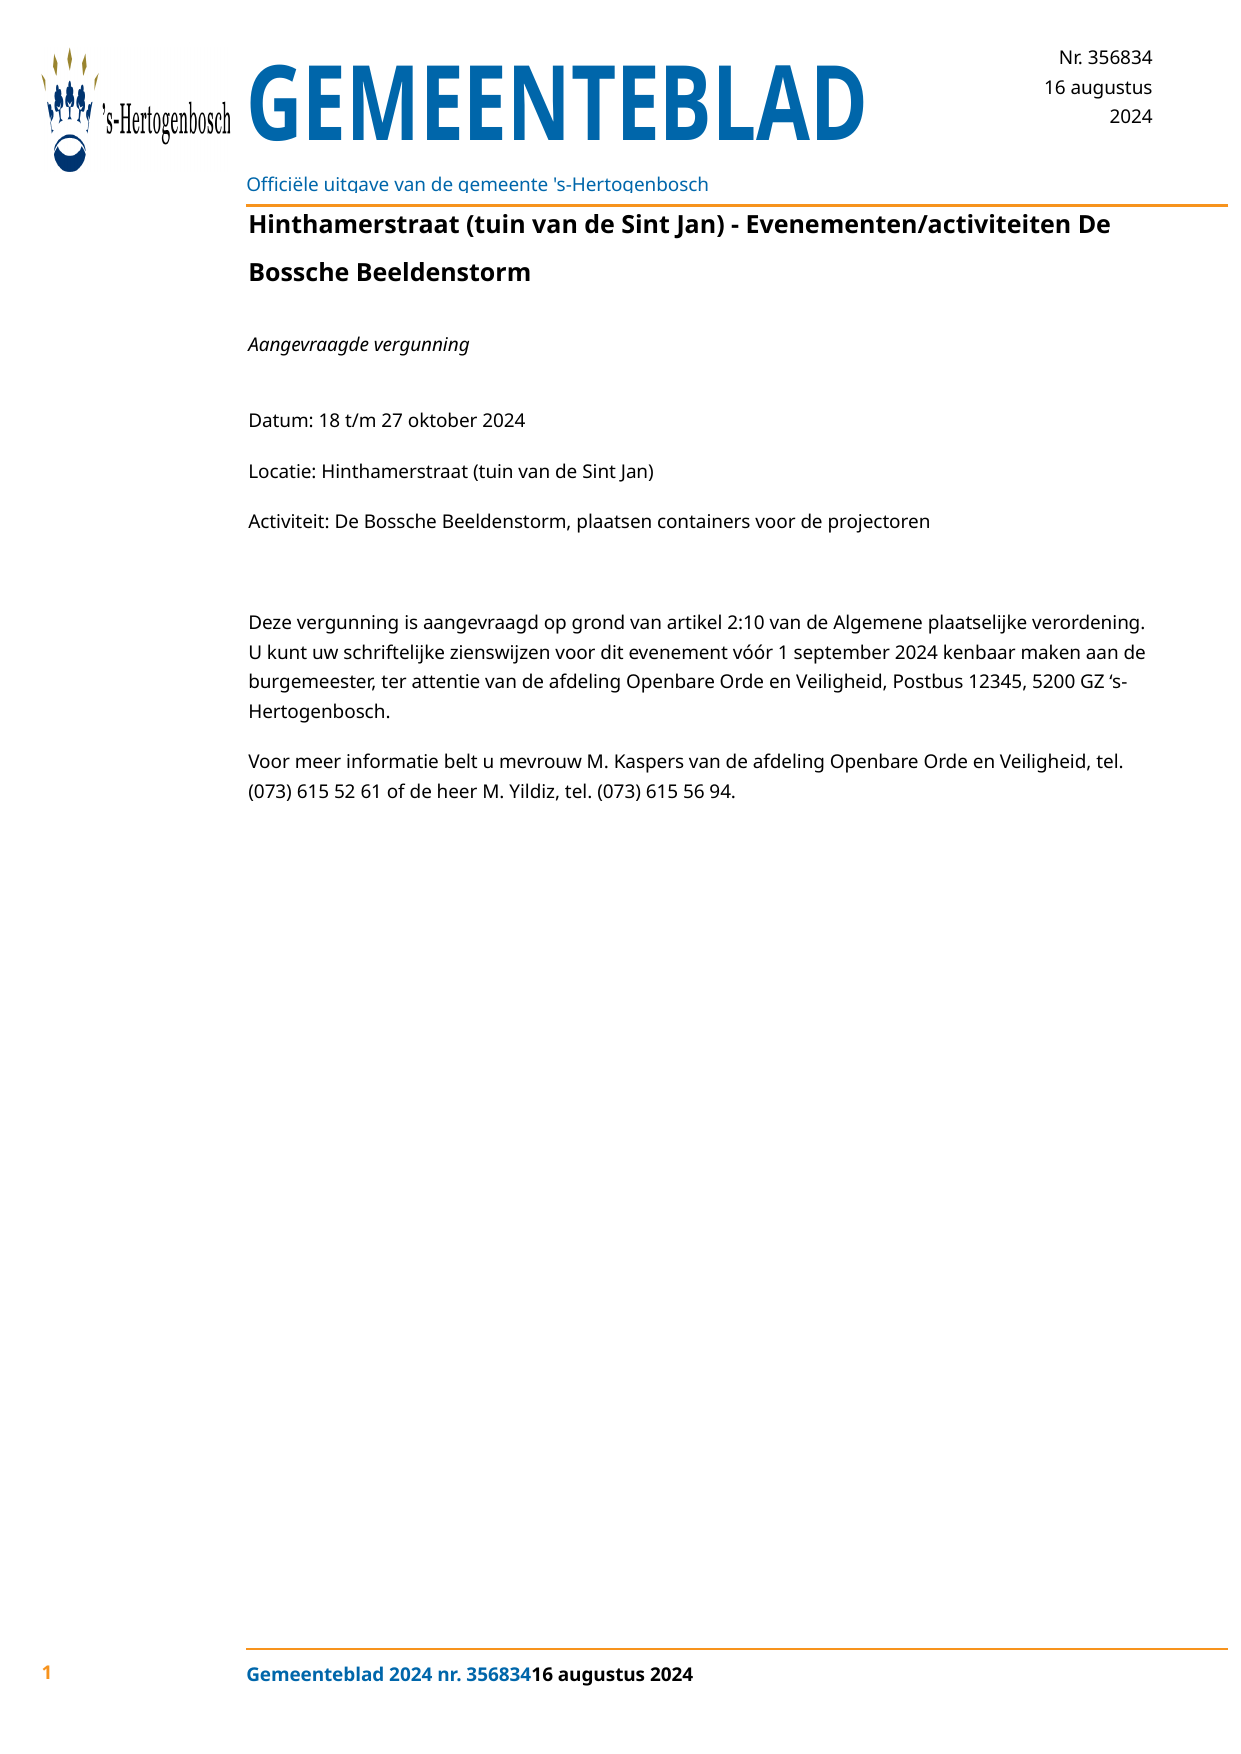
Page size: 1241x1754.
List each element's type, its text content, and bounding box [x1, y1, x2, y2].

text Activiteit: De Bossche Beeldenstorm, plaatsen containers voor de projectoren [248, 508, 1152, 534]
text Hinthamerstraat (tuin van de Sint Jan) - Evenementen/activiteiten De Bossche Beeldenstorm [248, 207, 1152, 288]
text Deze vergunning is aangevraagd op grond van artikel 2:10 van de Algemene plaatselijke verordening. U kunt uw schriftelijke zienswijzen voor dit evenement vóór 1 september 2024 kenbaar maken aan de burgemeester, ter attentie van de afdeling Openbare Orde en Veiligheid, Postbus 12345, 5200 GZ ‘s-Hertogenbosch. [248, 609, 1152, 724]
text Voor meer informatie belt u mevrouw M. Kaspers van de afdeling Openbare Orde en Veiligheid, tel. (073) 615 52 61 of de heer M. Yildiz, tel. (073) 615 56 94. [248, 748, 1152, 804]
picture [41, 47, 231, 172]
text Locatie: Hinthamerstraat (tuin van de Sint Jan) [248, 458, 1152, 484]
text Aangevraagde vergunning [248, 331, 1152, 357]
text Datum: 18 t/m 27 oktober 2024 [248, 408, 1152, 433]
